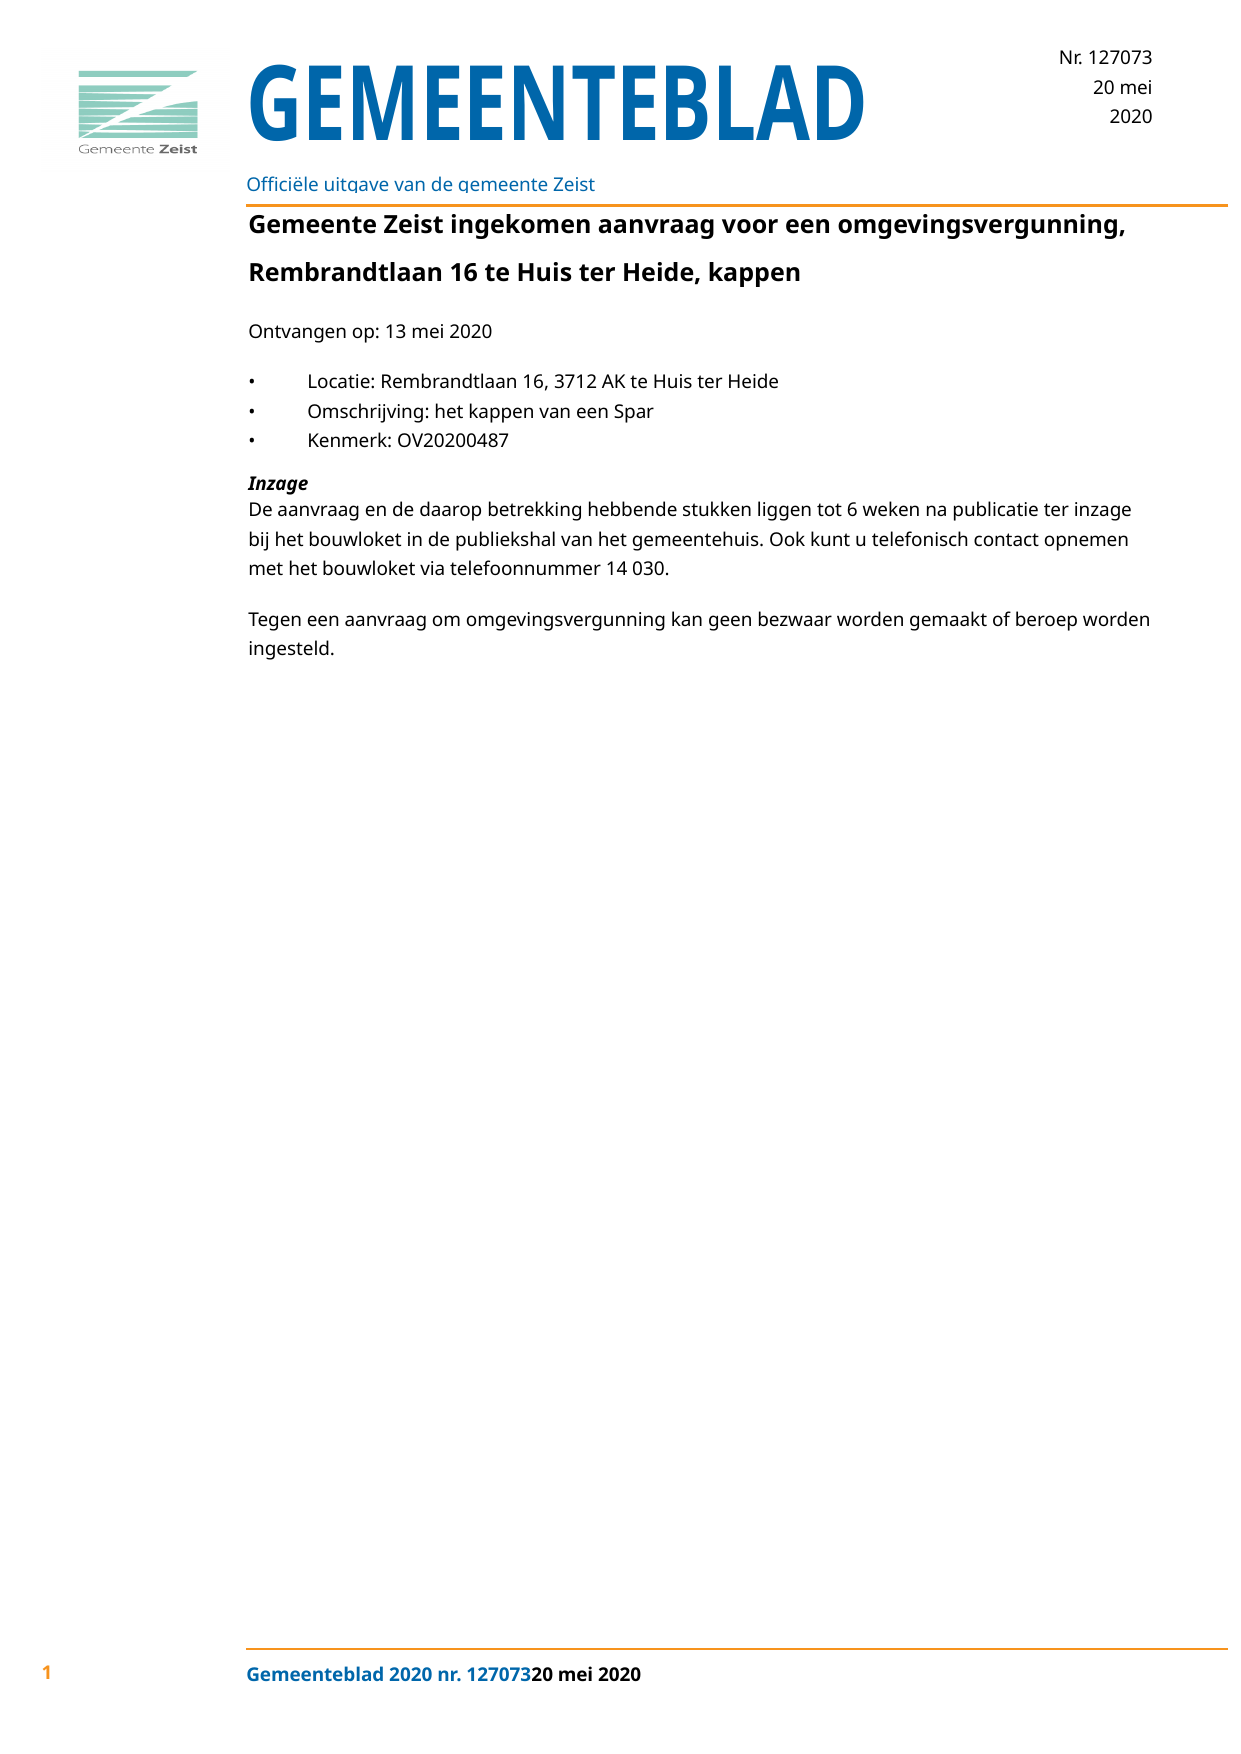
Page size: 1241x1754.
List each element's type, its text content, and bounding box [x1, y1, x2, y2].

text Gemeente Zeist ingekomen aanvraag voor een omgevingsvergunning, Rembrandtlaan 16 te Huis ter Heide, kappen [248, 207, 1152, 288]
picture [41, 47, 231, 172]
list Kenmerk: OV20200487 [248, 427, 1152, 453]
text Ontvangen op: 13 mei 2020 [248, 318, 1152, 344]
text Inzage [248, 471, 1152, 496]
list Locatie: Rembrandtlaan 16, 3712 AK te Huis ter Heide [248, 368, 1152, 394]
text De aanvraag en de daarop betrekking hebbende stukken liggen tot 6 weken na publicatie ter inzage bij het bouwloket in de publiekshal van het gemeentehuis. Ook kunt u telefonisch contact opnemen met het bouwloket via telefoonnummer 14 030. [248, 496, 1152, 581]
list Omschrijving: het kappen van een Spar [248, 398, 1152, 424]
text Tegen een aanvraag om omgevingsvergunning kan geen bezwaar worden gemaakt of beroep worden ingesteld. [248, 606, 1152, 661]
